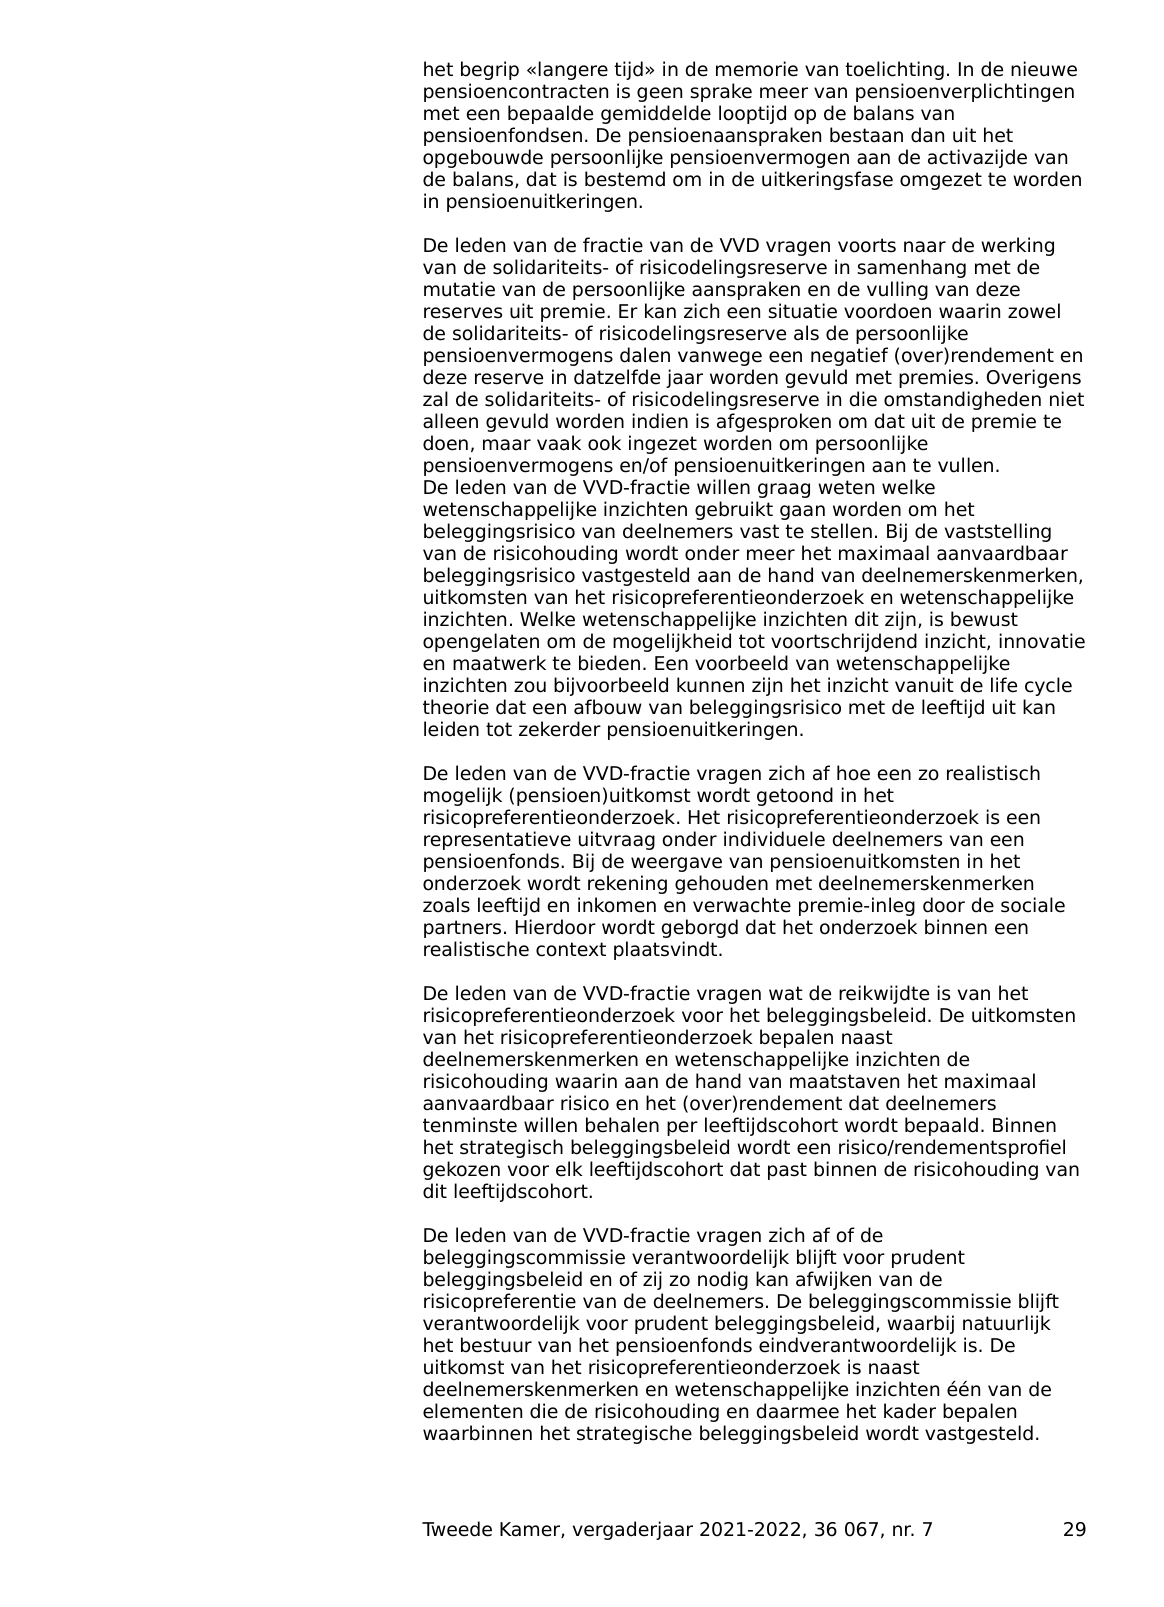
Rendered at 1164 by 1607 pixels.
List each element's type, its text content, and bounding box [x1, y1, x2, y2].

text het begrip «langere tijd» in de memorie van toelichting. In de nieuwe pensioencontracten is geen sprake meer van pensioenverplichtingen met een bepaalde gemiddelde looptijd op de balans van pensioenfondsen. De pensioenaanspraken bestaan dan uit het opgebouwde persoonlijke pensioenvermogen aan de activazijde van de balans, dat is bestemd om in de uitkeringsfase omgezet te worden in pensioenuitkeringen. [422, 59, 1087, 213]
text De leden van de VVD-fractie vragen zich af hoe een zo realistisch mogelijk (pensioen)uitkomst wordt getoond in het risicopreferentieonderzoek. Het risicopreferentieonderzoek is een representatieve uitvraag onder individuele deelnemers van een pensioenfonds. Bij de weergave van pensioenuitkomsten in het onderzoek wordt rekening gehouden met deelnemerskenmerken zoals leeftijd en inkomen en verwachte premie-inleg door de sociale partners. Hierdoor wordt geborgd dat het onderzoek binnen een realistische context plaatsvindt. [422, 763, 1087, 961]
text De leden van de VVD-fractie vragen wat de reikwijdte is van het risicopreferentieonderzoek voor het beleggingsbeleid. De uitkomsten van het risicopreferentieonderzoek bepalen naast deelnemerskenmerken en wetenschappelijke inzichten de risicohouding waarin aan de hand van maatstaven het maximaal aanvaardbaar risico en het (over)rendement dat deelnemers tenminste willen behalen per leeftijdscohort wordt bepaald. Binnen het strategisch beleggingsbeleid wordt een risico/rendementsprofiel gekozen voor elk leeftijdscohort dat past binnen de risicohouding van dit leeftijdscohort. [422, 983, 1087, 1203]
text De leden van de VVD-fractie vragen zich af of de beleggingscommissie verantwoordelijk blijft voor prudent beleggingsbeleid en of zij zo nodig kan afwijken van de risicopreferentie van de deelnemers. De beleggingscommissie blijft verantwoordelijk voor prudent beleggingsbeleid, waarbij natuurlijk het bestuur van het pensioenfonds eindverantwoordelijk is. De uitkomst van het risicopreferentieonderzoek is naast deelnemerskenmerken en wetenschappelijke inzichten één van de elementen die de risicohouding en daarmee het kader bepalen waarbinnen het strategische beleggingsbeleid wordt vastgesteld. [422, 1225, 1087, 1444]
text De leden van de fractie van de VVD vragen voorts naar de werking van de solidariteits- of risicodelingsreserve in samenhang met de mutatie van de persoonlijke aanspraken en de vulling van deze reserves uit premie. Er kan zich een situatie voordoen waarin zowel de solidariteits- of risicodelingsreserve als de persoonlijke pensioenvermogens dalen vanwege een negatief (over)rendement en deze reserve in datzelfde jaar worden gevuld met premies. Overigens zal de solidariteits- of risicodelingsreserve in die omstandigheden niet alleen gevuld worden indien is afgesproken om dat uit de premie te doen, maar vaak ook ingezet worden om persoonlijke pensioenvermogens en/of pensioenuitkeringen aan te vullen. [422, 235, 1087, 477]
text De leden van de VVD-fractie willen graag weten welke wetenschappelijke inzichten gebruikt gaan worden om het beleggingsrisico van deelnemers vast te stellen. Bij de vaststelling van de risicohouding wordt onder meer het maximaal aanvaardbaar beleggingsrisico vastgesteld aan de hand van deelnemerskenmerken, uitkomsten van het risicopreferentieonderzoek en wetenschappelijke inzichten. Welke wetenschappelijke inzichten dit zijn, is bewust opengelaten om de mogelijkheid tot voortschrijdend inzicht, innovatie en maatwerk te bieden. Een voorbeeld van wetenschappelijke inzichten zou bijvoorbeeld kunnen zijn het inzicht vanuit de life cycle theorie dat een afbouw van beleggingsrisico met de leeftijd uit kan leiden tot zekerder pensioenuitkeringen. [422, 477, 1087, 741]
